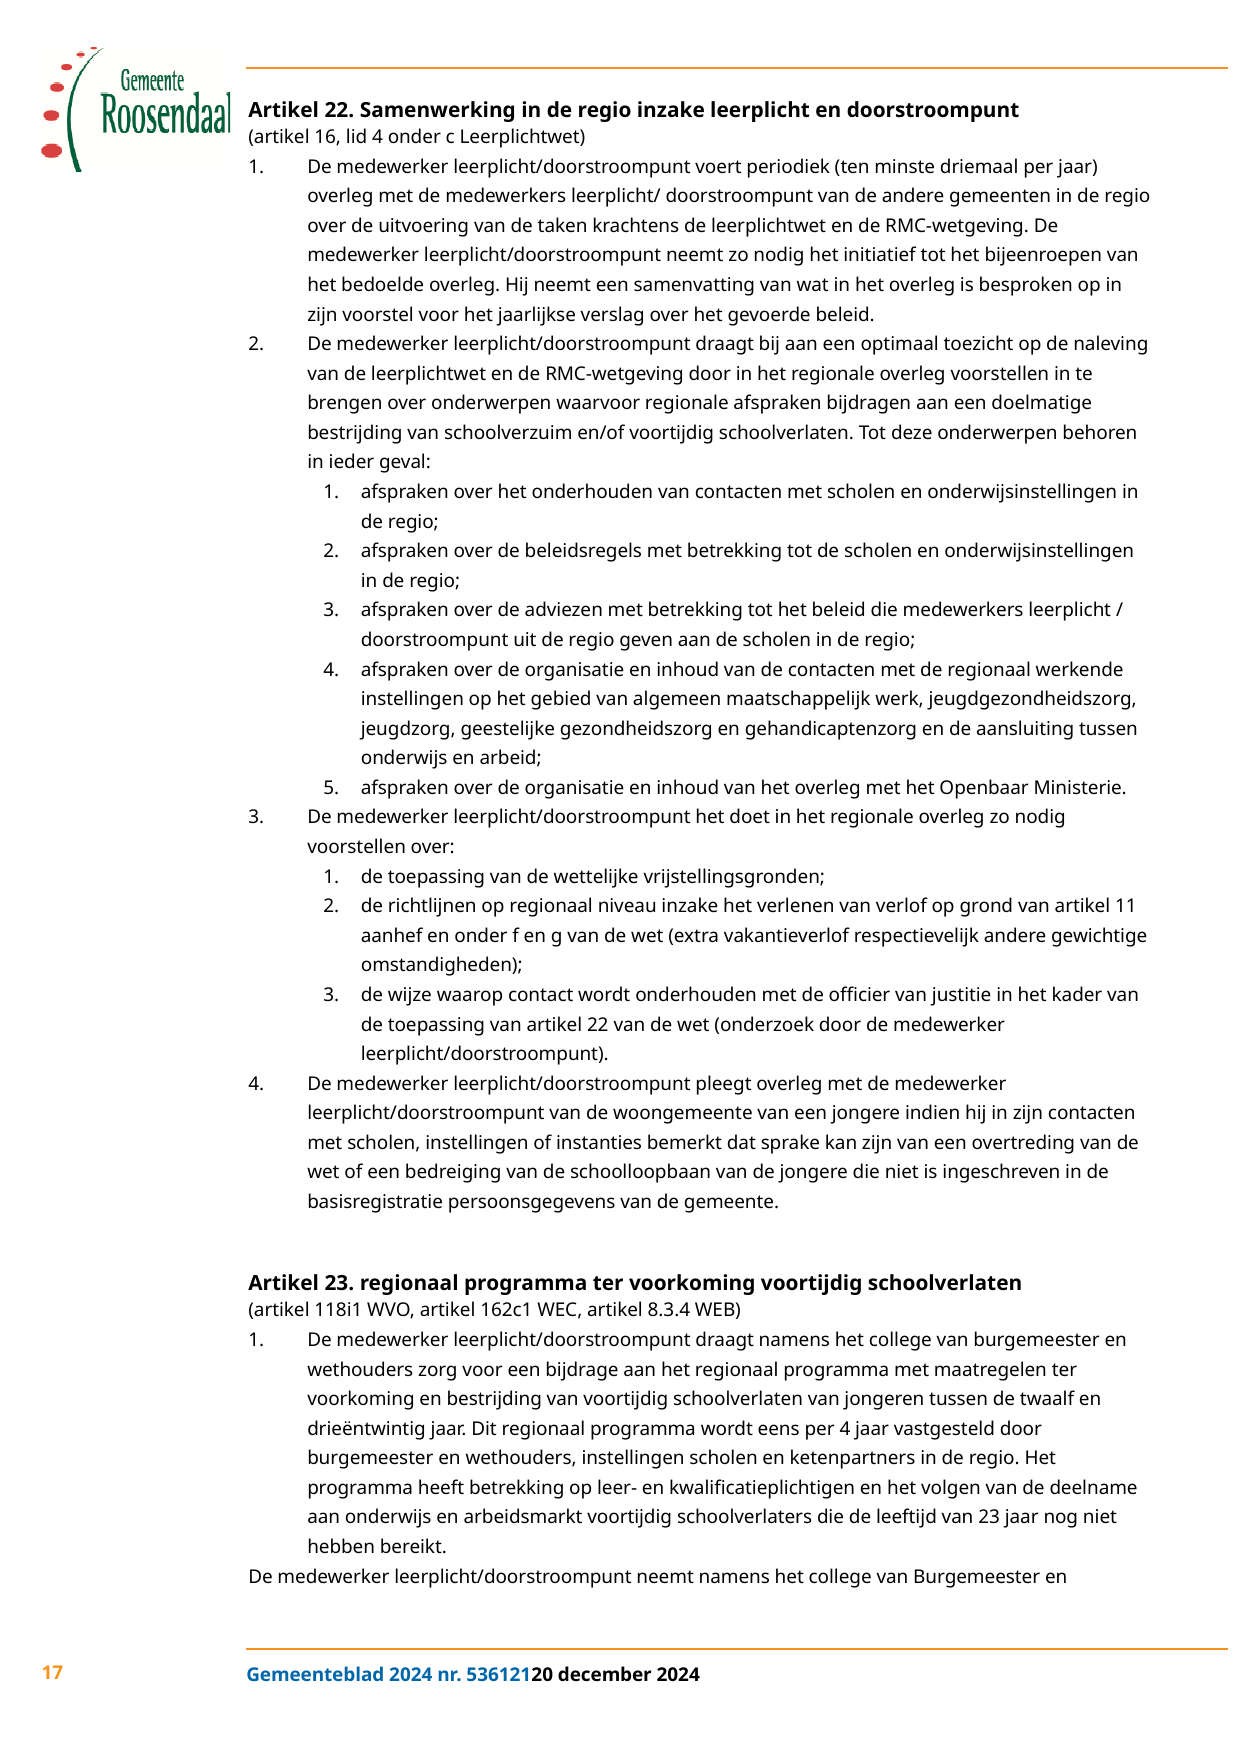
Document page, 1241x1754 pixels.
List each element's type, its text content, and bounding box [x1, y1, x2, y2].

list de wijze waarop contact wordt onderhouden met de officier van justitie in het kader van de toepassing van artikel 22 van de wet (onderzoek door de medewerker leerplicht/doorstroompunt). [323, 981, 1152, 1066]
list de richtlijnen op regionaal niveau inzake het verlenen van verlof op grond van artikel 11 aanhef en onder f en g van de wet (extra vakantieverlof respectievelijk andere gewichtige omstandigheden); [323, 892, 1152, 977]
list De medewerker leerplicht/doorstroompunt pleegt overleg met de medewerker leerplicht/doorstroompunt van de woongemeente van een jongere indien hij in zijn contacten met scholen, instellingen of instanties bemerkt dat sprake kan zijn van een overtreding van de wet of een bedreiging van de schoolloopbaan van de jongere die niet is ingeschreven in de basisregistratie persoonsgegevens van de gemeente. [248, 1070, 1152, 1214]
picture [41, 47, 231, 172]
text De medewerker leerplicht/doorstroompunt neemt namens het college van Burgemeester en [248, 1563, 1152, 1589]
text Artikel 23. regionaal programma ter voorkoming voortijdig schoolverlaten [248, 1268, 1152, 1297]
list afspraken over de beleidsregels met betrekking tot de scholen en onderwijsinstellingen in de regio; [323, 537, 1152, 593]
list afspraken over de organisatie en inhoud van het overleg met het Openbaar Ministerie. [323, 774, 1152, 800]
list afspraken over de organisatie en inhoud van de contacten met de regionaal werkende instellingen op het gebied van algemeen maatschappelijk werk, jeugdgezondheidszorg, jeugdzorg, geestelijke gezondheidszorg en gehandicaptenzorg en de aansluiting tussen onderwijs en arbeid; [323, 656, 1152, 770]
list de toepassing van de wettelijke vrijstellingsgronden; [323, 863, 1152, 888]
list afspraken over de adviezen met betrekking tot het beleid die medewerkers leerplicht / doorstroompunt uit de regio geven aan de scholen in de regio; [323, 597, 1152, 652]
text (artikel 16, lid 4 onder c Leerplichtwet) [248, 123, 1152, 149]
list De medewerker leerplicht/doorstroompunt voert periodiek (ten minste driemaal per jaar) overleg met de medewerkers leerplicht/ doorstroompunt van de andere gemeenten in de regio over de uitvoering van de taken krachtens de leerplichtwet en de RMC-wetgeving. De medewerker leerplicht/doorstroompunt neemt zo nodig het initiatief tot het bijeenroepen van het bedoelde overleg. Hij neemt een samenvatting van wat in het overleg is besproken op in zijn voorstel voor het jaarlijkse verslag over het gevoerde beleid. [248, 153, 1152, 326]
text (artikel 118i1 WVO, artikel 162c1 WEC, artikel 8.3.4 WEB) [248, 1297, 1152, 1322]
list De medewerker leerplicht/doorstroompunt draagt bij aan een optimaal toezicht op de naleving van de leerplichtwet en de RMC-wetgeving door in het regionale overleg voorstellen in te brengen over onderwerpen waarvoor regionale afspraken bijdragen aan een doelmatige bestrijding van schoolverzuim en/of voortijdig schoolverlaten. Tot deze onderwerpen behoren in ieder geval: [248, 330, 1152, 474]
list De medewerker leerplicht/doorstroompunt draagt namens het college van burgemeester en wethouders zorg voor een bijdrage aan het regionaal programma met maatregelen ter voorkoming en bestrijding van voortijdig schoolverlaten van jongeren tussen de twaalf en drieëntwintig jaar. Dit regionaal programma wordt eens per 4 jaar vastgesteld door burgemeester en wethouders, instellingen scholen en ketenpartners in de regio. Het programma heeft betrekking op leer- en kwalificatieplichtigen en het volgen van de deelname aan onderwijs en arbeidsmarkt voortijdig schoolverlaters die de leeftijd van 23 jaar nog niet hebben bereikt. [248, 1326, 1152, 1559]
text Artikel 22. Samenwerking in de regio inzake leerplicht en doorstroompunt [248, 95, 1152, 123]
list De medewerker leerplicht/doorstroompunt het doet in het regionale overleg zo nodig voorstellen over: [248, 804, 1152, 859]
list afspraken over het onderhouden van contacten met scholen en onderwijsinstellingen in de regio; [323, 478, 1152, 533]
